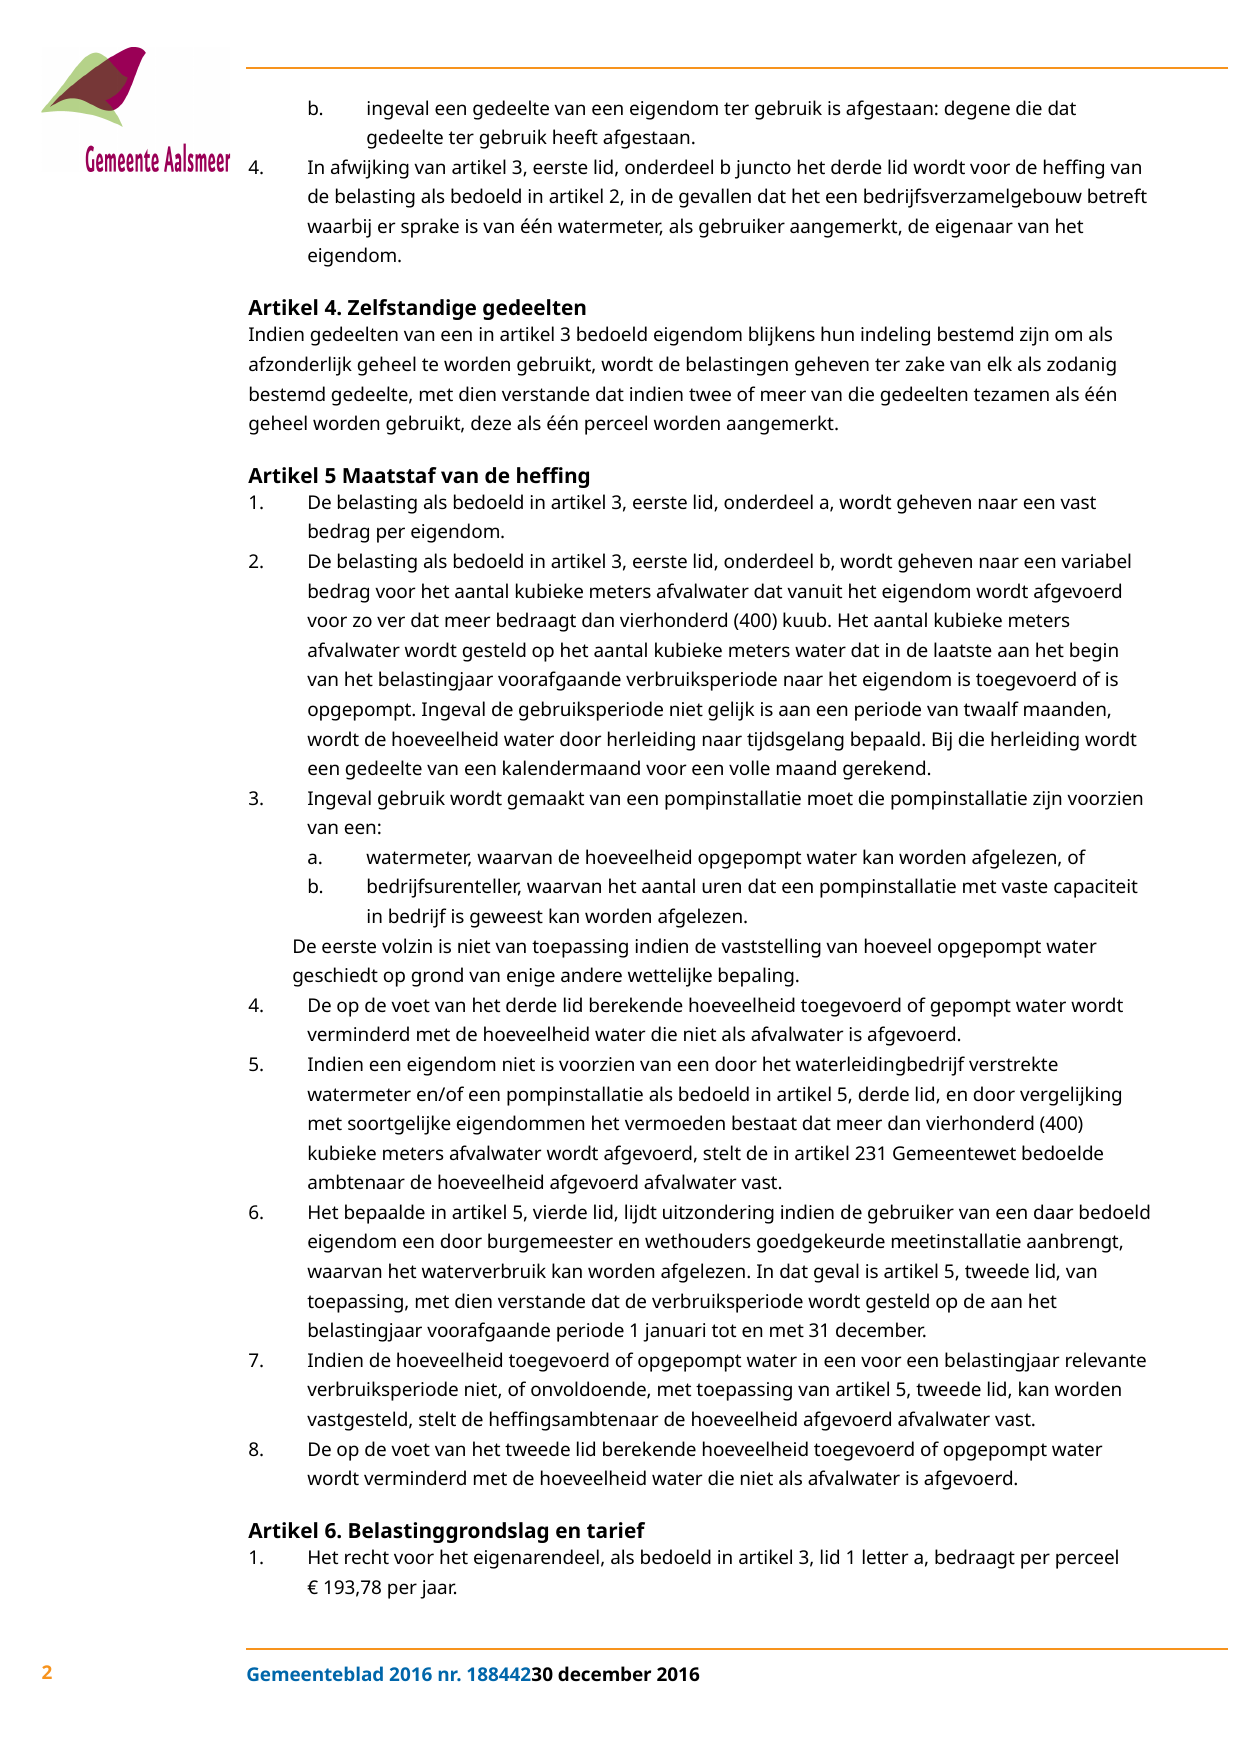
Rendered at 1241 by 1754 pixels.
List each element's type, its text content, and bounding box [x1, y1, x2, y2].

list Het recht voor het eigenarendeel, als bedoeld in artikel 3, lid 1 letter a, bedraagt per perceel € 193,78 per jaar. [248, 1544, 1152, 1599]
list De belasting als bedoeld in artikel 3, eerste lid, onderdeel a, wordt geheven naar een vast bedrag per eigendom. [248, 489, 1152, 544]
list Het bepaalde in artikel 5, vierde lid, lijdt uitzondering indien de gebruiker van een daar bedoeld eigendom een door burgemeester en wethouders goedgekeurde meetinstallatie aanbrengt, waarvan het waterverbruik kan worden afgelezen. In dat geval is artikel 5, tweede lid, van toepassing, met dien verstande dat de verbruiksperiode wordt gesteld op de aan het belastingjaar voorafgaande periode 1 januari tot en met 31 december. [248, 1199, 1152, 1343]
list Ingeval gebruik wordt gemaakt van een pompinstallatie moet die pompinstallatie zijn voorzien van een: [248, 785, 1152, 840]
list De op de voet van het tweede lid berekende hoeveelheid toegevoerd of opgepompt water wordt verminderd met de hoeveelheid water die niet als afvalwater is afgevoerd. [248, 1436, 1152, 1491]
text De eerste volzin is niet van toepassing indien de vaststelling van hoeveel opgepompt water [248, 933, 1152, 959]
list De op de voet van het derde lid berekende hoeveelheid toegevoerd of gepompt water wordt verminderd met de hoeveelheid water die niet als afvalwater is afgevoerd. [248, 992, 1152, 1047]
list De belasting als bedoeld in artikel 3, eerste lid, onderdeel b, wordt geheven naar een variabel bedrag voor het aantal kubieke meters afvalwater dat vanuit het eigendom wordt afgevoerd voor zo ver dat meer bedraagt dan vierhonderd (400) kuub. Het aantal kubieke meters afvalwater wordt gesteld op het aantal kubieke meters water dat in de laatste aan het begin van het belastingjaar voorafgaande verbruiksperiode naar het eigendom is toegevoerd of is opgepompt. Ingeval de gebruiksperiode niet gelijk is aan een periode van twaalf maanden, wordt de hoeveelheid water door herleiding naar tijdsgelang bepaald. Bij die herleiding wordt een gedeelte van een kalendermaand voor een volle maand gerekend. [248, 548, 1152, 781]
text Artikel 5 Maatstaf van de heffing [248, 461, 1152, 489]
text Artikel 4. Zelfstandige gedeelten [248, 293, 1152, 322]
list bedrijfsurenteller, waarvan het aantal uren dat een pompinstallatie met vaste capaciteit in bedrijf is geweest kan worden afgelezen. [307, 874, 1152, 929]
list ingeval een gedeelte van een eigendom ter gebruik is afgestaan: degene die dat gedeelte ter gebruik heeft afgestaan. [307, 95, 1152, 150]
list watermeter, waarvan de hoeveelheid opgepompt water kan worden afgelezen, of [307, 844, 1152, 870]
picture [41, 47, 231, 172]
list Indien de hoeveelheid toegevoerd of opgepompt water in een voor een belastingjaar relevante verbruiksperiode niet, of onvoldoende, met toepassing van artikel 5, tweede lid, kan worden vastgesteld, stelt de heffingsambtenaar de hoeveelheid afgevoerd afvalwater vast. [248, 1347, 1152, 1432]
list Indien een eigendom niet is voorzien van een door het waterleidingbedrijf verstrekte watermeter en/of een pompinstallatie als bedoeld in artikel 5, derde lid, en door vergelijking met soortgelijke eigendommen het vermoeden bestaat dat meer dan vierhonderd (400) kubieke meters afvalwater wordt afgevoerd, stelt de in artikel 231 Gemeentewet bedoelde ambtenaar de hoeveelheid afgevoerd afvalwater vast. [248, 1051, 1152, 1195]
text Indien gedeelten van een in artikel 3 bedoeld eigendom blijkens hun indeling bestemd zijn om als afzonderlijk geheel te worden gebruikt, wordt de belastingen geheven ter zake van elk als zodanig bestemd gedeelte, met dien verstande dat indien twee of meer van die gedeelten tezamen als één geheel worden gebruikt, deze als één perceel worden aangemerkt. [248, 322, 1152, 436]
text Artikel 6. Belastinggrondslag en tarief [248, 1516, 1152, 1544]
text geschiedt op grond van enige andere wettelijke bepaling. [248, 962, 1152, 988]
list In afwijking van artikel 3, eerste lid, onderdeel b juncto het derde lid wordt voor de heffing van de belasting als bedoeld in artikel 2, in de gevallen dat het een bedrijfsverzamelgebouw betreft waarbij er sprake is van één watermeter, als gebruiker aangemerkt, de eigenaar van het eigendom. [248, 154, 1152, 268]
